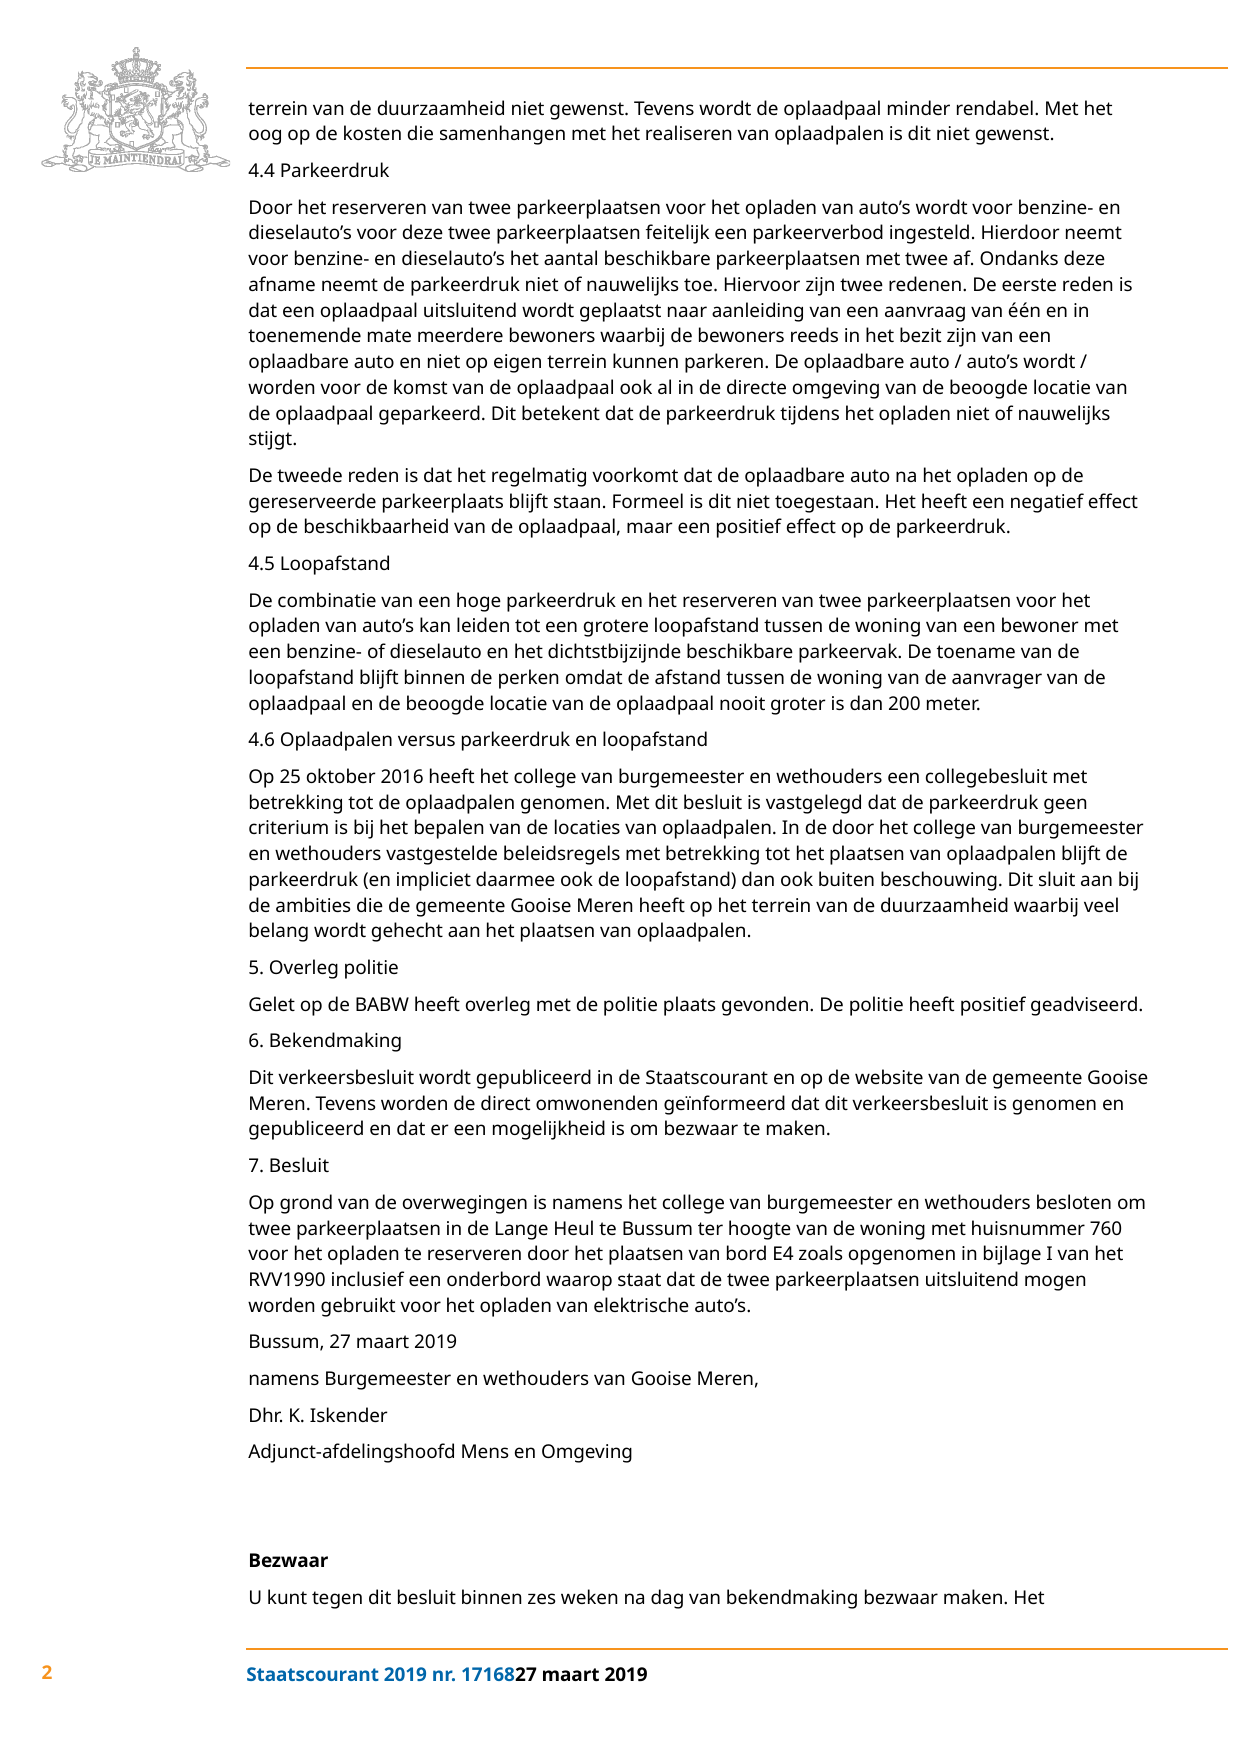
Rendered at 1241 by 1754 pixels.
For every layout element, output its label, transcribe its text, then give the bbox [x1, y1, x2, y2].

text Bussum, 27 maart 2019 [248, 1328, 1152, 1354]
text 6. Bekendmaking [248, 1027, 1152, 1053]
text terrein van de duurzaamheid niet gewenst. Tevens wordt de oplaadpaal minder rendabel. Met het oog op de kosten die samenhangen met het realiseren van oplaadpalen is dit niet gewenst. [248, 95, 1152, 146]
text Door het reserveren van twee parkeerplaatsen voor het opladen van auto’s wordt voor benzine- en dieselauto’s voor deze twee parkeerplaatsen feitelijk een parkeerverbod ingesteld. Hierdoor neemt voor benzine- en dieselauto’s het aantal beschikbare parkeerplaatsen met twee af. Ondanks deze afname neemt de parkeerdruk niet of nauwelijks toe. Hiervoor zijn twee redenen. De eerste reden is dat een oplaadpaal uitsluitend wordt geplaatst naar aanleiding van een aanvraag van één en in toenemende mate meerdere bewoners waarbij de bewoners reeds in het bezit zijn van een oplaadbare auto en niet op eigen terrein kunnen parkeren. De oplaadbare auto / auto’s wordt / worden voor de komst van de oplaadpaal ook al in de directe omgeving van de beoogde locatie van de oplaadpaal geparkeerd. Dit betekent dat de parkeerdruk tijdens het opladen niet of nauwelijks stijgt. [248, 194, 1152, 451]
text 4.4 Parkeerdruk [248, 157, 1152, 183]
text 5. Overleg politie [248, 954, 1152, 980]
text Op grond van de overwegingen is namens het college van burgemeester en wethouders besloten om twee parkeerplaatsen in de Lange Heul te Bussum ter hoogte van de woning met huisnummer 760 voor het opladen te reserveren door het plaatsen van bord E4 zoals opgenomen in bijlage I van het RVV1990 inclusief een onderbord waarop staat dat de twee parkeerplaatsen uitsluitend mogen worden gebruikt voor het opladen van elektrische auto’s. [248, 1189, 1152, 1318]
text 4.6 Oplaadpalen versus parkeerdruk en loopafstand [248, 726, 1152, 752]
text namens Burgemeester en wethouders van Gooise Meren, [248, 1365, 1152, 1391]
text Bezwaar [248, 1552, 1152, 1571]
text U kunt tegen dit besluit binnen zes weken na dag van bekendmaking bezwaar maken. Het [248, 1589, 1152, 1608]
text Op 25 oktober 2016 heeft het college van burgemeester en wethouders een collegebesluit met betrekking tot de oplaadpalen genomen. Met dit besluit is vastgelegd dat de parkeerdruk geen criterium is bij het bepalen van de locaties van oplaadpalen. In de door het college van burgemeester en wethouders vastgestelde beleidsregels met betrekking tot het plaatsen van oplaadpalen blijft de parkeerdruk (en impliciet daarmee ook de loopafstand) dan ook buiten beschouwing. Dit sluit aan bij de ambities die de gemeente Gooise Meren heeft op het terrein van de duurzaamheid waarbij veel belang wordt gehecht aan het plaatsen van oplaadpalen. [248, 763, 1152, 943]
text Dhr. K. Iskender [248, 1402, 1152, 1428]
text Gelet op de BABW heeft overleg met de politie plaats gevonden. De politie heeft positief geadviseerd. [248, 991, 1152, 1017]
text De combinatie van een hoge parkeerdruk en het reserveren van twee parkeerplaatsen voor het opladen van auto’s kan leiden tot een grotere loopafstand tussen de woning van een bewoner met een benzine- of dieselauto en het dichtstbijzijnde beschikbare parkeervak. De toename van de loopafstand blijft binnen de perken omdat de afstand tussen de woning van de aanvrager van de oplaadpaal en de beoogde locatie van de oplaadpaal nooit groter is dan 200 meter. [248, 587, 1152, 716]
text 4.5 Loopafstand [248, 550, 1152, 576]
text Dit verkeersbesluit wordt gepubliceerd in de Staatscourant en op de website van de gemeente Gooise Meren. Tevens worden de direct omwonenden geïnformeerd dat dit verkeersbesluit is genomen en gepubliceerd en dat er een mogelijkheid is om bezwaar te maken. [248, 1064, 1152, 1141]
text De tweede reden is dat het regelmatig voorkomt dat de oplaadbare auto na het opladen op de gereserveerde parkeerplaats blijft staan. Formeel is dit niet toegestaan. Het heeft een negatief effect op de beschikbaarheid van de oplaadpaal, maar een positief effect op de parkeerdruk. [248, 462, 1152, 539]
picture [41, 47, 231, 172]
text 7. Besluit [248, 1152, 1152, 1178]
text Adjunct-afdelingshoofd Mens en Omgeving [248, 1438, 1152, 1464]
